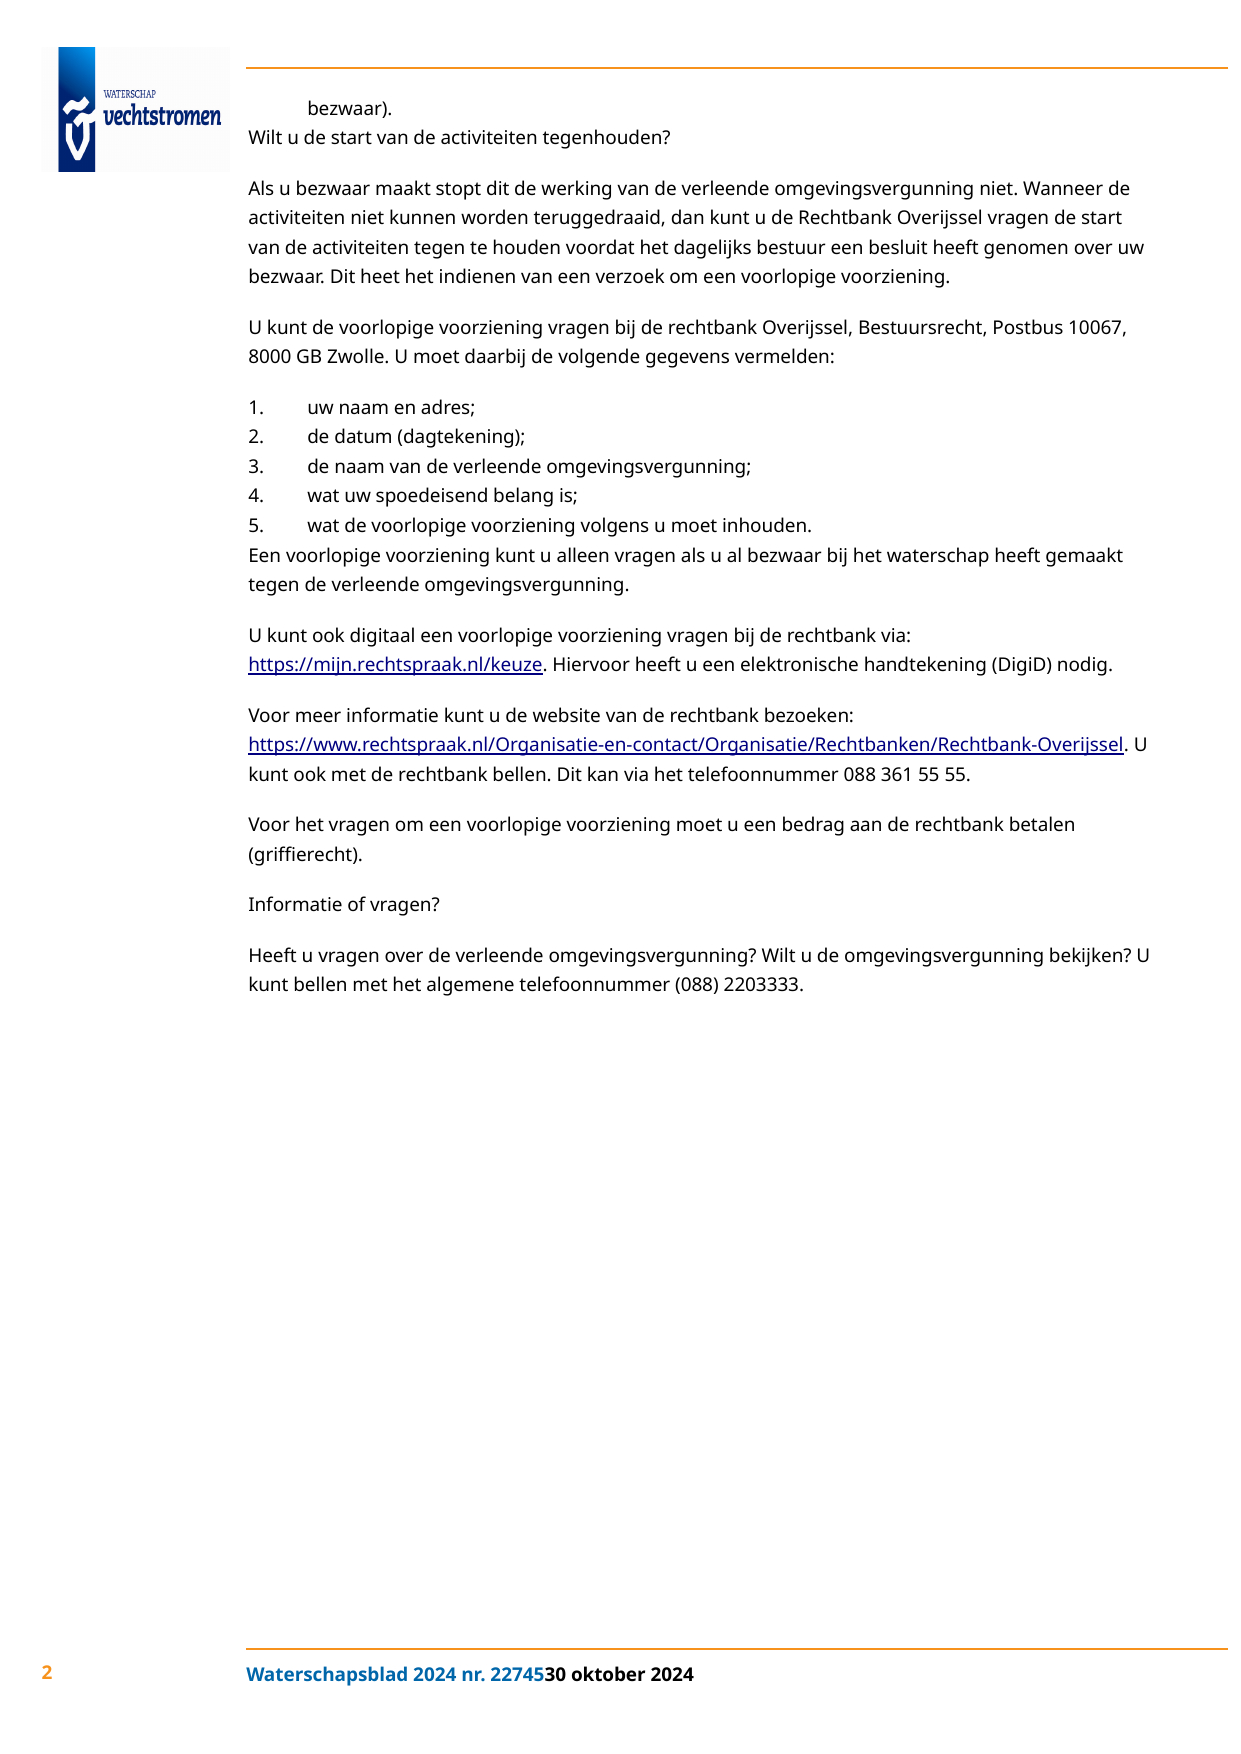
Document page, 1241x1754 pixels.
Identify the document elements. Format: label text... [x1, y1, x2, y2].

text Informatie of vragen? [248, 891, 1152, 917]
list wat uw spoedeisend belang is; [248, 483, 1152, 508]
text Een voorlopige voorziening kunt u alleen vragen als u al bezwaar bij het waterschap heeft gemaakt tegen de verleende omgevingsvergunning. [248, 542, 1152, 597]
text Wilt u de start van de activiteiten tegenhouden? [248, 124, 1152, 150]
text U kunt ook digitaal een voorlopige voorziening vragen bij de rechtbank via: https://mijn.rechtspraak.nl/keuze. Hiervoor heeft u een elektronische handtekening (DigiD) nodig. [248, 622, 1152, 677]
text Voor meer informatie kunt u de website van de rechtbank bezoeken: https://www.rechtspraak.nl/Organisatie-en-contact/Organisatie/Rechtbanken/Rechtbank-Overijssel. U kunt ook met de rechtbank bellen. Dit kan via het telefoonnummer 088 361 55 55. [248, 702, 1152, 787]
picture [41, 47, 231, 172]
list de datum (dagtekening); [248, 423, 1152, 449]
text Voor het vragen om een voorlopige voorziening moet u een bedrag aan de rechtbank betalen (griffierecht). [248, 811, 1152, 867]
text U kunt de voorlopige voorziening vragen bij de rechtbank Overijssel, Bestuursrecht, Postbus 10067, 8000 GB Zwolle. U moet daarbij de volgende gegevens vermelden: [248, 314, 1152, 369]
list bezwaar). [248, 95, 1152, 121]
text Heeft u vragen over de verleende omgevingsvergunning? Wilt u de omgevingsvergunning bekijken? U kunt bellen met het algemene telefoonnummer (088) 2203333. [248, 942, 1152, 997]
list wat de voorlopige voorziening volgens u moet inhouden. [248, 512, 1152, 538]
list uw naam en adres; [248, 394, 1152, 420]
list de naam van de verleende omgevingsvergunning; [248, 453, 1152, 479]
text Als u bezwaar maakt stopt dit de werking van de verleende omgevingsvergunning niet. Wanneer de activiteiten niet kunnen worden teruggedraaid, dan kunt u de Rechtbank Overijssel vragen de start van de activiteiten tegen te houden voordat het dagelijks bestuur een besluit heeft genomen over uw bezwaar. Dit heet het indienen van een verzoek om een voorlopige voorziening. [248, 175, 1152, 289]
